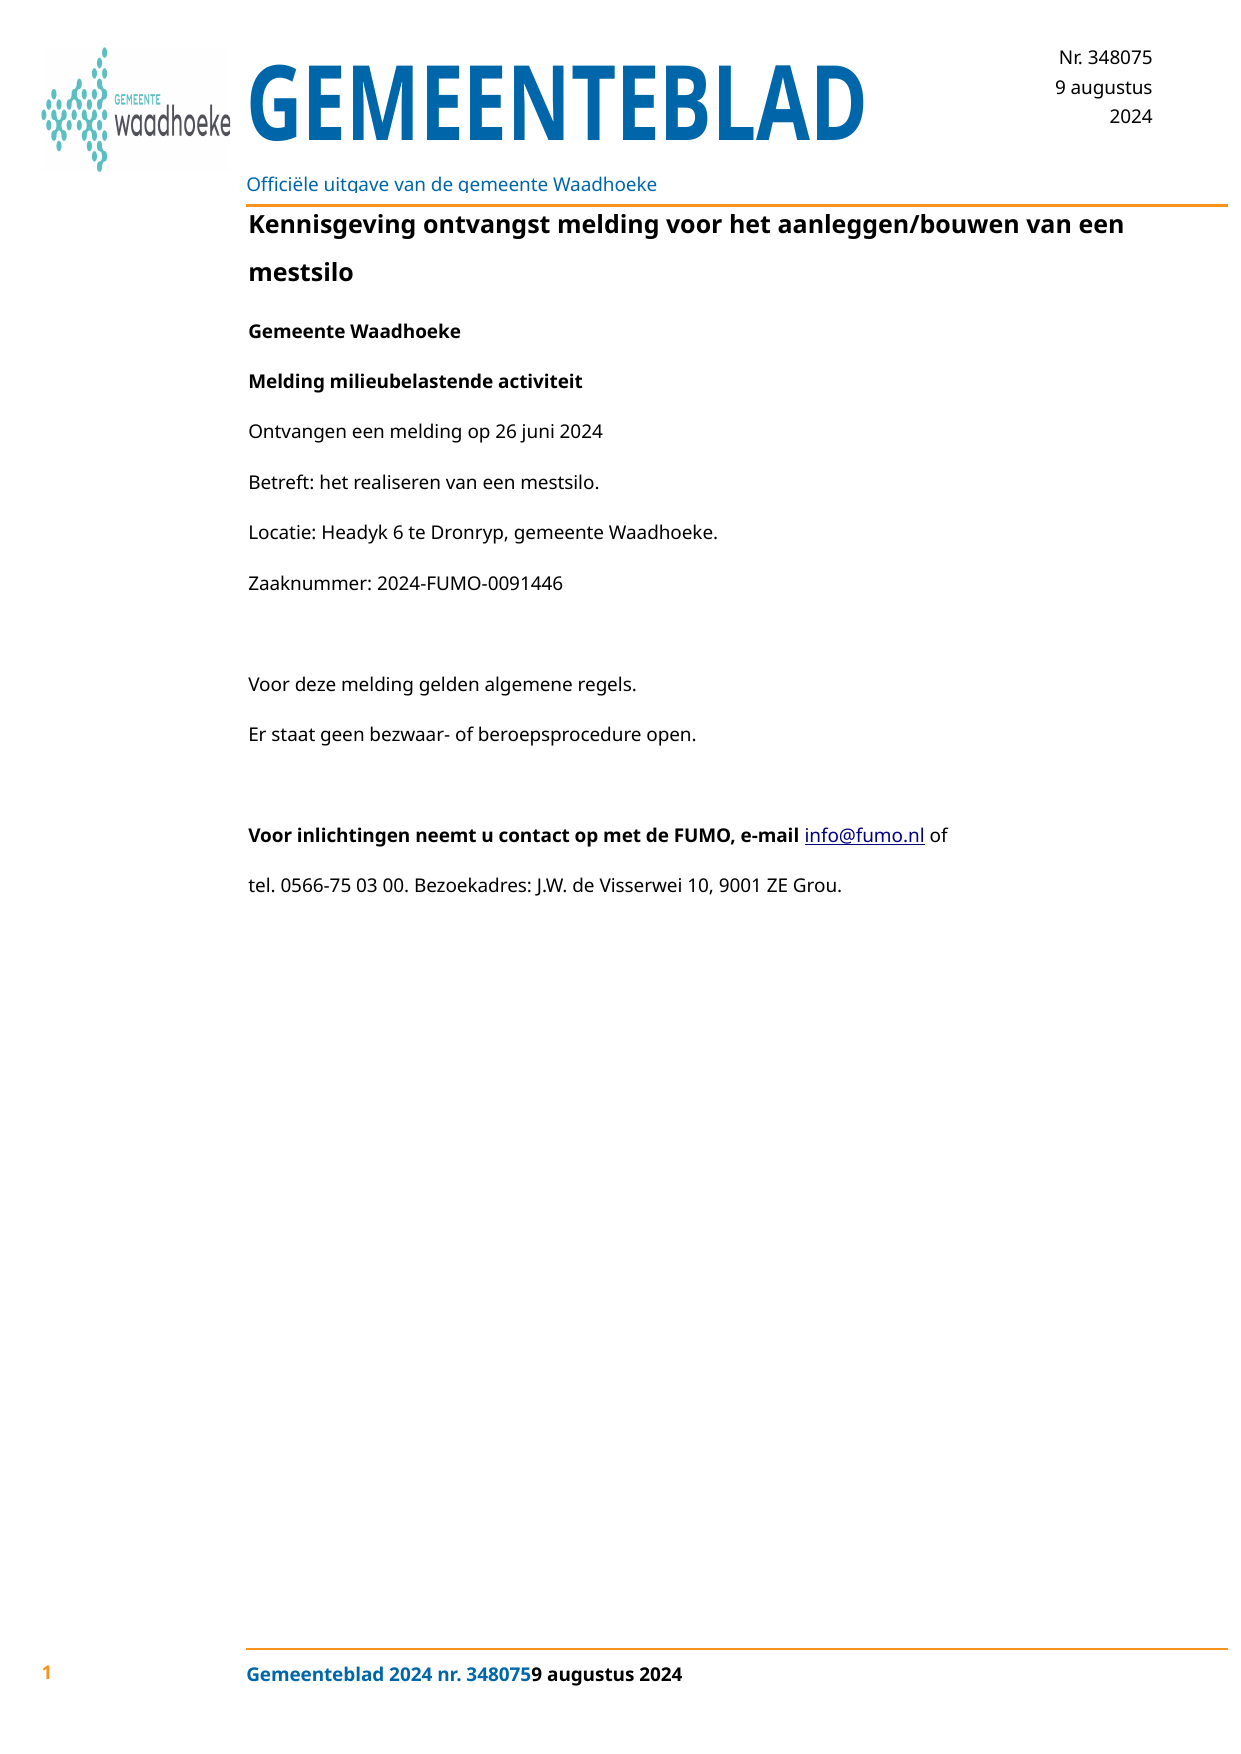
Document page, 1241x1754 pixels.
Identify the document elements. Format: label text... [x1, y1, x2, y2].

text tel. 0566-75 03 00. Bezoekadres: J.W. de Visserwei 10, 9001 ZE Grou. [248, 872, 1152, 898]
text Melding milieubelastende activiteit [248, 368, 1152, 394]
text Gemeente Waadhoeke [248, 318, 1152, 344]
text Voor inlichtingen neemt u contact op met de FUMO, e-mail info@fumo.nl of [248, 822, 1152, 848]
text Betreft: het realiseren van een mestsilo. [248, 469, 1152, 495]
picture [41, 47, 231, 172]
text Kennisgeving ontvangst melding voor het aanleggen/bouwen van een mestsilo [248, 207, 1152, 288]
text Locatie: Headyk 6 te Dronryp, gemeente Waadhoeke. [248, 519, 1152, 545]
text Ontvangen een melding op 26 juni 2024 [248, 419, 1152, 444]
text Zaaknummer: 2024-FUMO-0091446 [248, 570, 1152, 596]
text Voor deze melding gelden algemene regels. [248, 671, 1152, 697]
text Er staat geen bezwaar- of beroepsprocedure open. [248, 721, 1152, 747]
